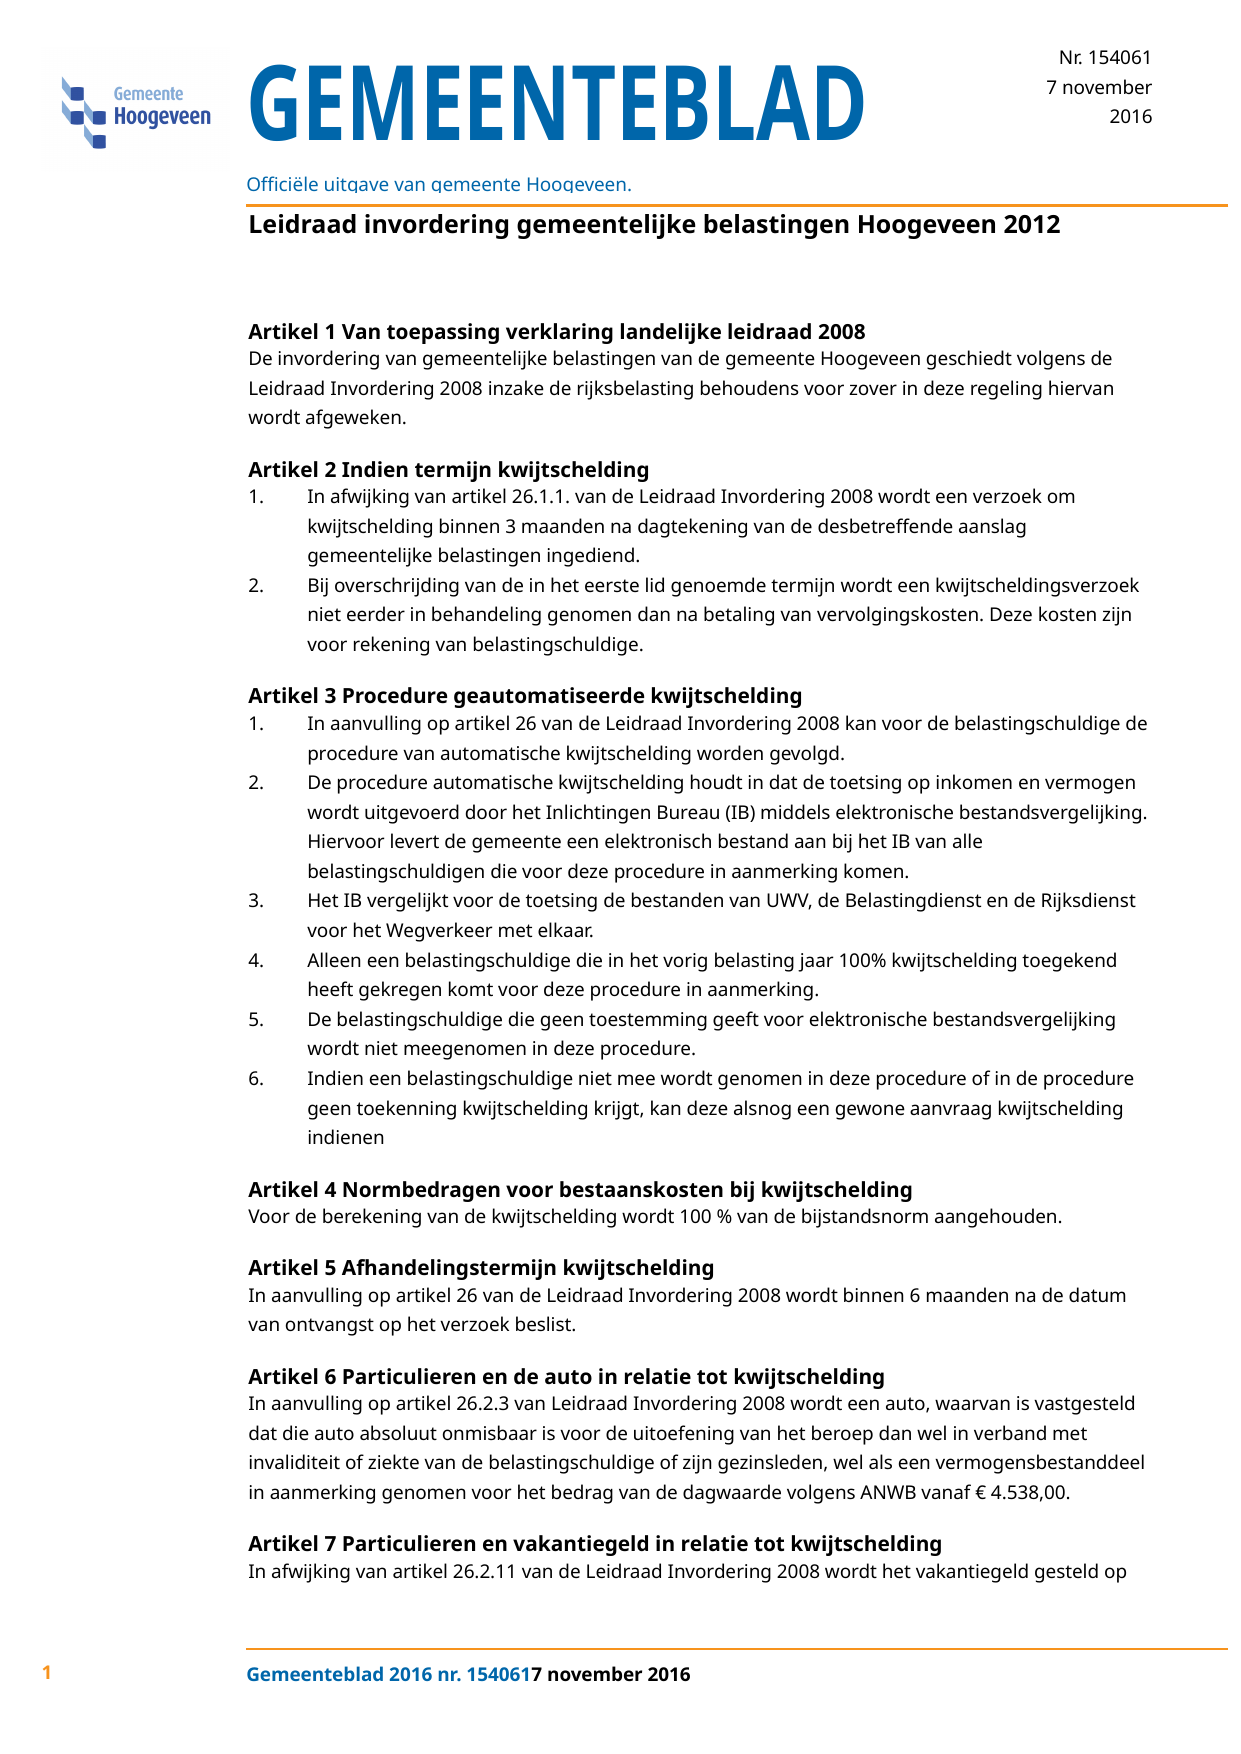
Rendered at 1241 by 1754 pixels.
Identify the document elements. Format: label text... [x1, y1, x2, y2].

text Artikel 3 Procedure geautomatiseerde kwijtschelding [248, 682, 1152, 710]
list In aanvulling op artikel 26 van de Leidraad Invordering 2008 kan voor de belastingschuldige de procedure van automatische kwijtschelding worden gevolgd. [248, 710, 1152, 765]
text De invordering van gemeentelijke belastingen van de gemeente Hoogeveen geschiedt volgens de Leidraad Invordering 2008 inzake de rijksbelasting behoudens voor zover in deze regeling hiervan wordt afgeweken. [248, 345, 1152, 430]
text Artikel 1 Van toepassing verklaring landelijke leidraad 2008 [248, 317, 1152, 345]
text Artikel 6 Particulieren en de auto in relatie tot kwijtschelding [248, 1362, 1152, 1390]
text In aanvulling op artikel 26 van de Leidraad Invordering 2008 wordt binnen 6 maanden na de datum van ontvangst op het verzoek beslist. [248, 1282, 1152, 1337]
text In aanvulling op artikel 26.2.3 van Leidraad Invordering 2008 wordt een auto, waarvan is vastgesteld dat die auto absoluut onmisbaar is voor de uitoefening van het beroep dan wel in verband met invaliditeit of ziekte van de belastingschuldige of zijn gezinsleden, wel als een vermogensbestanddeel in aanmerking genomen voor het bedrag van de dagwaarde volgens ANWB vanaf € 4.538,00. [248, 1390, 1152, 1505]
list Bij overschrijding van de in het eerste lid genoemde termijn wordt een kwijtscheldingsverzoek niet eerder in behandeling genomen dan na betaling van vervolgingskosten. Deze kosten zijn voor rekening van belastingschuldige. [248, 572, 1152, 657]
list De procedure automatische kwijtschelding houdt in dat de toetsing op inkomen en vermogen wordt uitgevoerd door het Inlichtingen Bureau (IB) middels elektronische bestandsvergelijking. Hiervoor levert de gemeente een elektronisch bestand aan bij het IB van alle belastingschuldigen die voor deze procedure in aanmerking komen. [248, 769, 1152, 884]
list In afwijking van artikel 26.1.1. van de Leidraad Invordering 2008 wordt een verzoek om kwijtschelding binnen 3 maanden na dagtekening van de desbetreffende aanslag gemeentelijke belastingen ingediend. [248, 483, 1152, 568]
picture [41, 47, 231, 172]
text Artikel 5 Afhandelingstermijn kwijtschelding [248, 1253, 1152, 1282]
text Artikel 2 Indien termijn kwijtschelding [248, 455, 1152, 483]
list De belastingschuldige die geen toestemming geeft voor elektronische bestandsvergelijking wordt niet meegenomen in deze procedure. [248, 1006, 1152, 1061]
text Artikel 4 Normbedragen voor bestaanskosten bij kwijtschelding [248, 1175, 1152, 1203]
text Artikel 7 Particulieren en vakantiegeld in relatie tot kwijtschelding [248, 1529, 1152, 1558]
list Alleen een belastingschuldige die in het vorig belasting jaar 100% kwijtschelding toegekend heeft gekregen komt voor deze procedure in aanmerking. [248, 947, 1152, 1002]
text In afwijking van artikel 26.2.11 van de Leidraad Invordering 2008 wordt het vakantiegeld gesteld op [248, 1558, 1152, 1584]
list Het IB vergelijkt voor de toetsing de bestanden van UWV, de Belastingdienst en de Rijksdienst voor het Wegverkeer met elkaar. [248, 888, 1152, 943]
text Voor de berekening van de kwijtschelding wordt 100 % van de bijstandsnorm aangehouden. [248, 1203, 1152, 1229]
list Indien een belastingschuldige niet mee wordt genomen in deze procedure of in de procedure geen toekenning kwijtschelding krijgt, kan deze alsnog een gewone aanvraag kwijtschelding indienen [248, 1065, 1152, 1150]
text Leidraad invordering gemeentelijke belastingen Hoogeveen 2012 [248, 207, 1152, 241]
